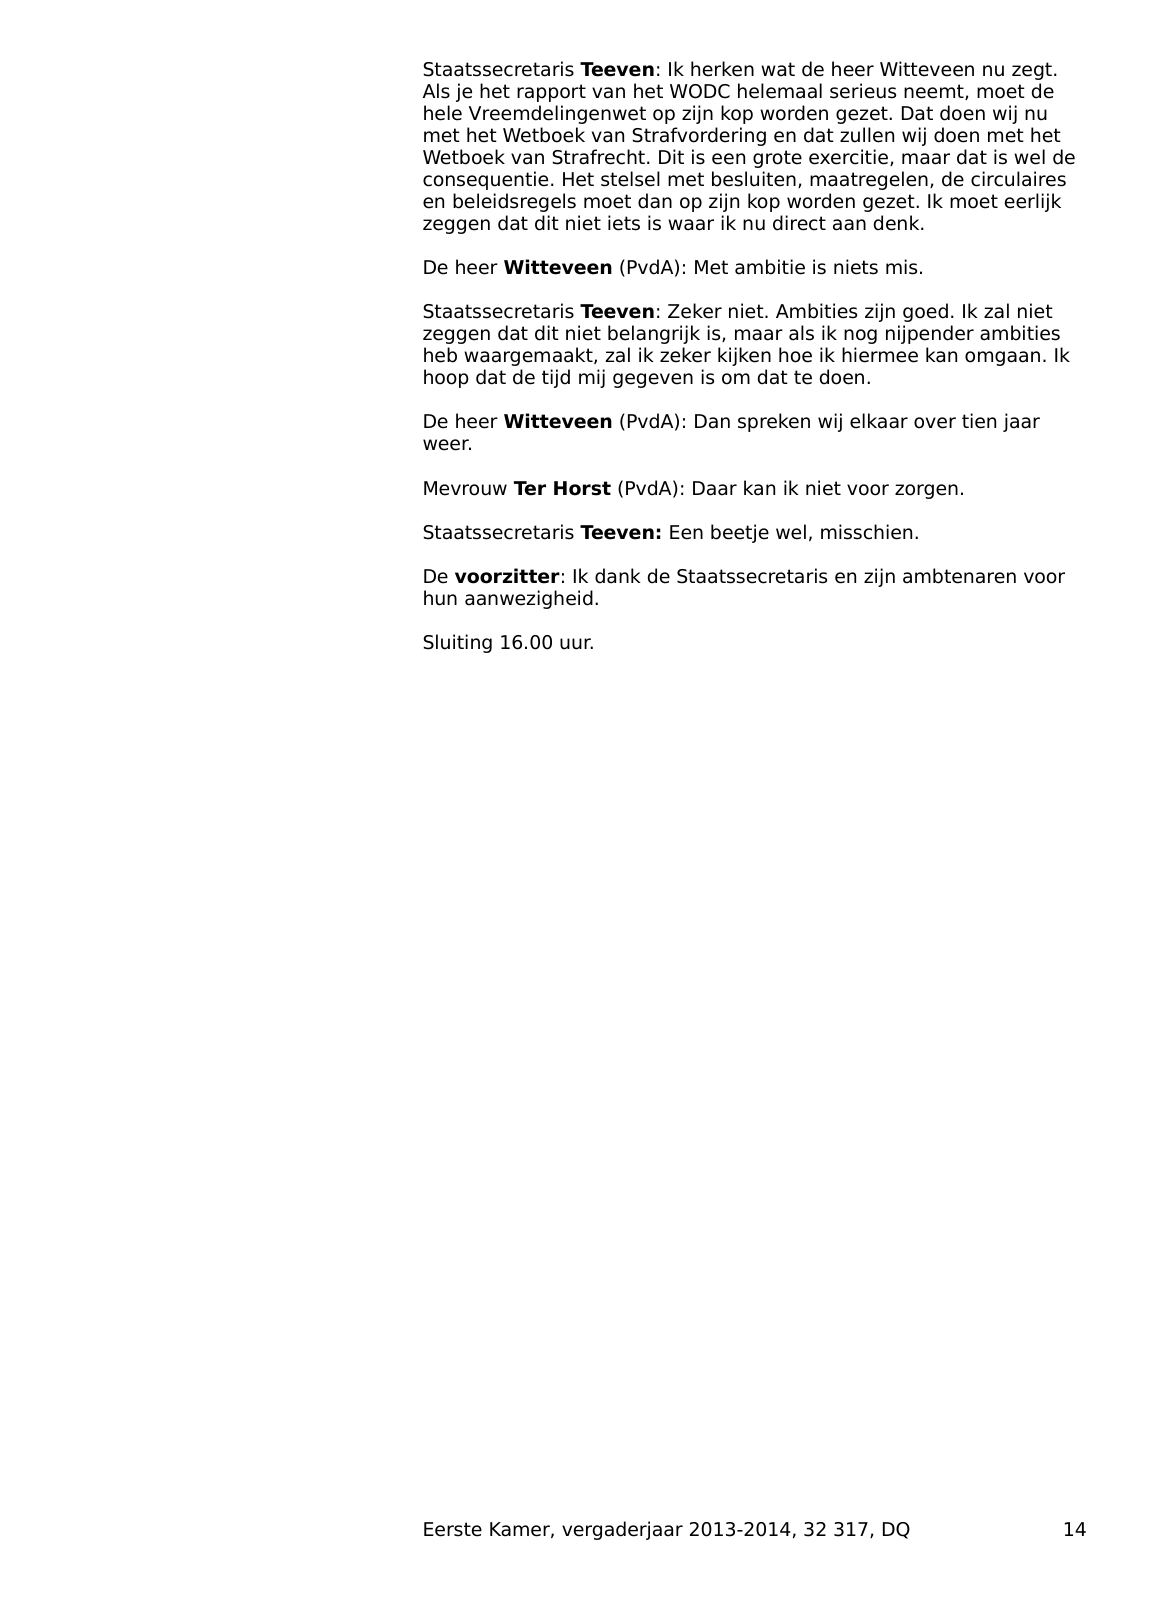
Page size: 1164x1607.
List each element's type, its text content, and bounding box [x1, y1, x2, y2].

text Sluiting 16.00 uur. [422, 632, 1087, 654]
text Staatssecretaris Teeven: Zeker niet. Ambities zijn goed. Ik zal niet zeggen dat dit niet belangrijk is, maar als ik nog nijpender ambities heb waargemaakt, zal ik zeker kijken hoe ik hiermee kan omgaan. Ik hoop dat de tijd mij gegeven is om dat te doen. [422, 301, 1087, 389]
text Staatssecretaris Teeven: Ik herken wat de heer Witteveen nu zegt. Als je het rapport van het WODC helemaal serieus neemt, moet de hele Vreemdelingenwet op zijn kop worden gezet. Dat doen wij nu met het Wetboek van Strafvordering en dat zullen wij doen met het Wetboek van Strafrecht. Dit is een grote exercitie, maar dat is wel de consequentie. Het stelsel met besluiten, maatregelen, de circulaires en beleidsregels moet dan op zijn kop worden gezet. Ik moet eerlijk zeggen dat dit niet iets is waar ik nu direct aan denk. [422, 59, 1087, 235]
text De voorzitter: Ik dank de Staatssecretaris en zijn ambtenaren voor hun aanwezigheid. [422, 566, 1087, 610]
text Staatssecretaris Teeven: Een beetje wel, misschien. [422, 522, 1087, 544]
text De heer Witteveen (PvdA): Met ambitie is niets mis. [422, 257, 1087, 279]
text De heer Witteveen (PvdA): Dan spreken wij elkaar over tien jaar weer. [422, 411, 1087, 455]
text Mevrouw Ter Horst (PvdA): Daar kan ik niet voor zorgen. [422, 477, 1087, 499]
